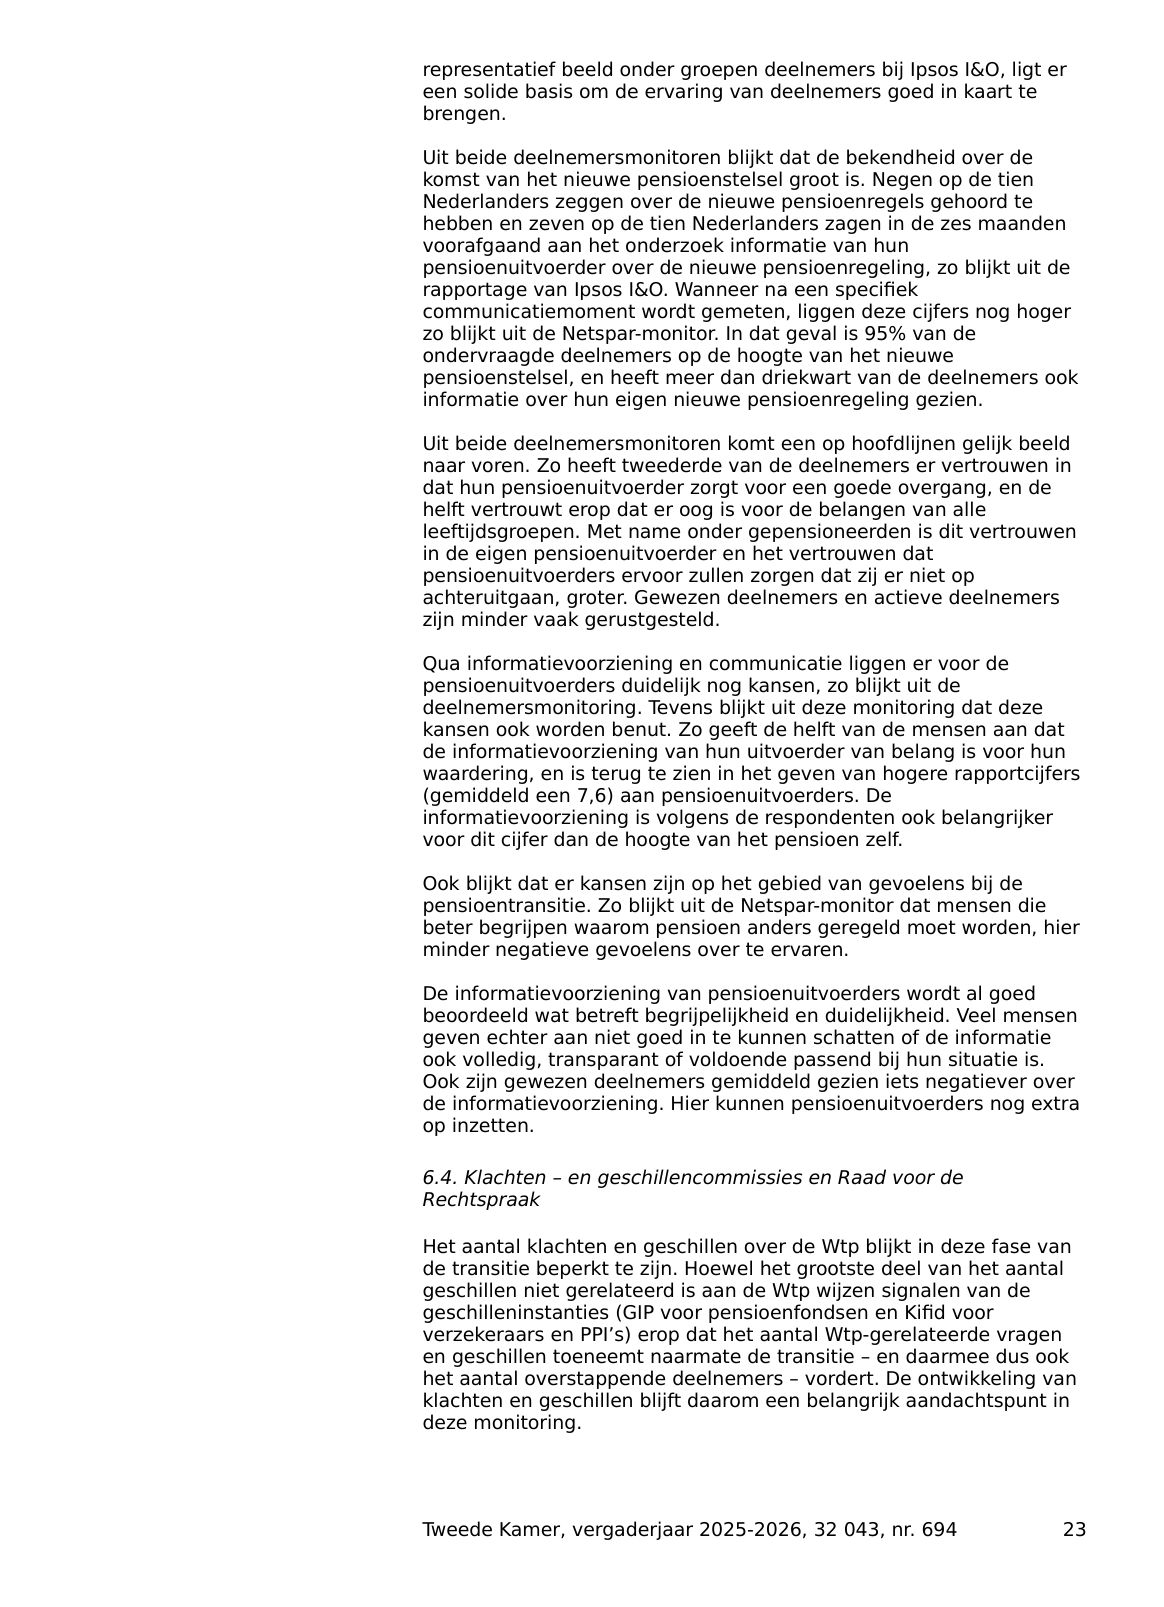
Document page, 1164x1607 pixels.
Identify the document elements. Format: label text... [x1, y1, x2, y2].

subtitle 6.4. Klachten – en geschillencommissies en Raad voor de Rechtspraak [422, 1167, 1087, 1211]
text Qua informatievoorziening en communicatie liggen er voor de pensioenuitvoerders duidelijk nog kansen, zo blijkt uit de deelnemersmonitoring. Tevens blijkt uit deze monitoring dat deze kansen ook worden benut. Zo geeft de helft van de mensen aan dat de informatievoorziening van hun uitvoerder van belang is voor hun waardering, en is terug te zien in het geven van hogere rapportcijfers (gemiddeld een 7,6) aan pensioenuitvoerders. De informatievoorziening is volgens de respondenten ook belangrijker voor dit cijfer dan de hoogte van het pensioen zelf. [422, 653, 1087, 851]
text Het aantal klachten en geschillen over de Wtp blijkt in deze fase van de transitie beperkt te zijn. Hoewel het grootste deel van het aantal geschillen niet gerelateerd is aan de Wtp wijzen signalen van de geschilleninstanties (GIP voor pensioenfondsen en Kifid voor verzekeraars en PPI’s) erop dat het aantal Wtp-gerelateerde vragen en geschillen toeneemt naarmate de transitie – en daarmee dus ook het aantal overstappende deelnemers – vordert. De ontwikkeling van klachten en geschillen blijft daarom een belangrijk aandachtspunt in deze monitoring. [422, 1236, 1087, 1434]
text Ook blijkt dat er kansen zijn op het gebied van gevoelens bij de pensioentransitie. Zo blijkt uit de Netspar-monitor dat mensen die beter begrijpen waarom pensioen anders geregeld moet worden, hier minder negatieve gevoelens over te ervaren. [422, 873, 1087, 961]
text representatief beeld onder groepen deelnemers bij Ipsos I&O, ligt er een solide basis om de ervaring van deelnemers goed in kaart te brengen. [422, 59, 1087, 125]
text Uit beide deelnemersmonitoren blijkt dat de bekendheid over de komst van het nieuwe pensioenstelsel groot is. Negen op de tien Nederlanders zeggen over de nieuwe pensioenregels gehoord te hebben en zeven op de tien Nederlanders zagen in de zes maanden voorafgaand aan het onderzoek informatie van hun pensioenuitvoerder over de nieuwe pensioenregeling, zo blijkt uit de rapportage van Ipsos I&O. Wanneer na een specifiek communicatiemoment wordt gemeten, liggen deze cijfers nog hoger zo blijkt uit de Netspar-monitor. In dat geval is 95% van de ondervraagde deelnemers op de hoogte van het nieuwe pensioenstelsel, en heeft meer dan driekwart van de deelnemers ook informatie over hun eigen nieuwe pensioenregeling gezien. [422, 147, 1087, 411]
text De informatievoorziening van pensioenuitvoerders wordt al goed beoordeeld wat betreft begrijpelijkheid en duidelijkheid. Veel mensen geven echter aan niet goed in te kunnen schatten of de informatie ook volledig, transparant of voldoende passend bij hun situatie is. Ook zijn gewezen deelnemers gemiddeld gezien iets negatiever over de informatievoorziening. Hier kunnen pensioenuitvoerders nog extra op inzetten. [422, 983, 1087, 1137]
text Uit beide deelnemersmonitoren komt een op hoofdlijnen gelijk beeld naar voren. Zo heeft tweederde van de deelnemers er vertrouwen in dat hun pensioenuitvoerder zorgt voor een goede overgang, en de helft vertrouwt erop dat er oog is voor de belangen van alle leeftijdsgroepen. Met name onder gepensioneerden is dit vertrouwen in de eigen pensioenuitvoerder en het vertrouwen dat pensioenuitvoerders ervoor zullen zorgen dat zij er niet op achteruitgaan, groter. Gewezen deelnemers en actieve deelnemers zijn minder vaak gerustgesteld. [422, 433, 1087, 631]
